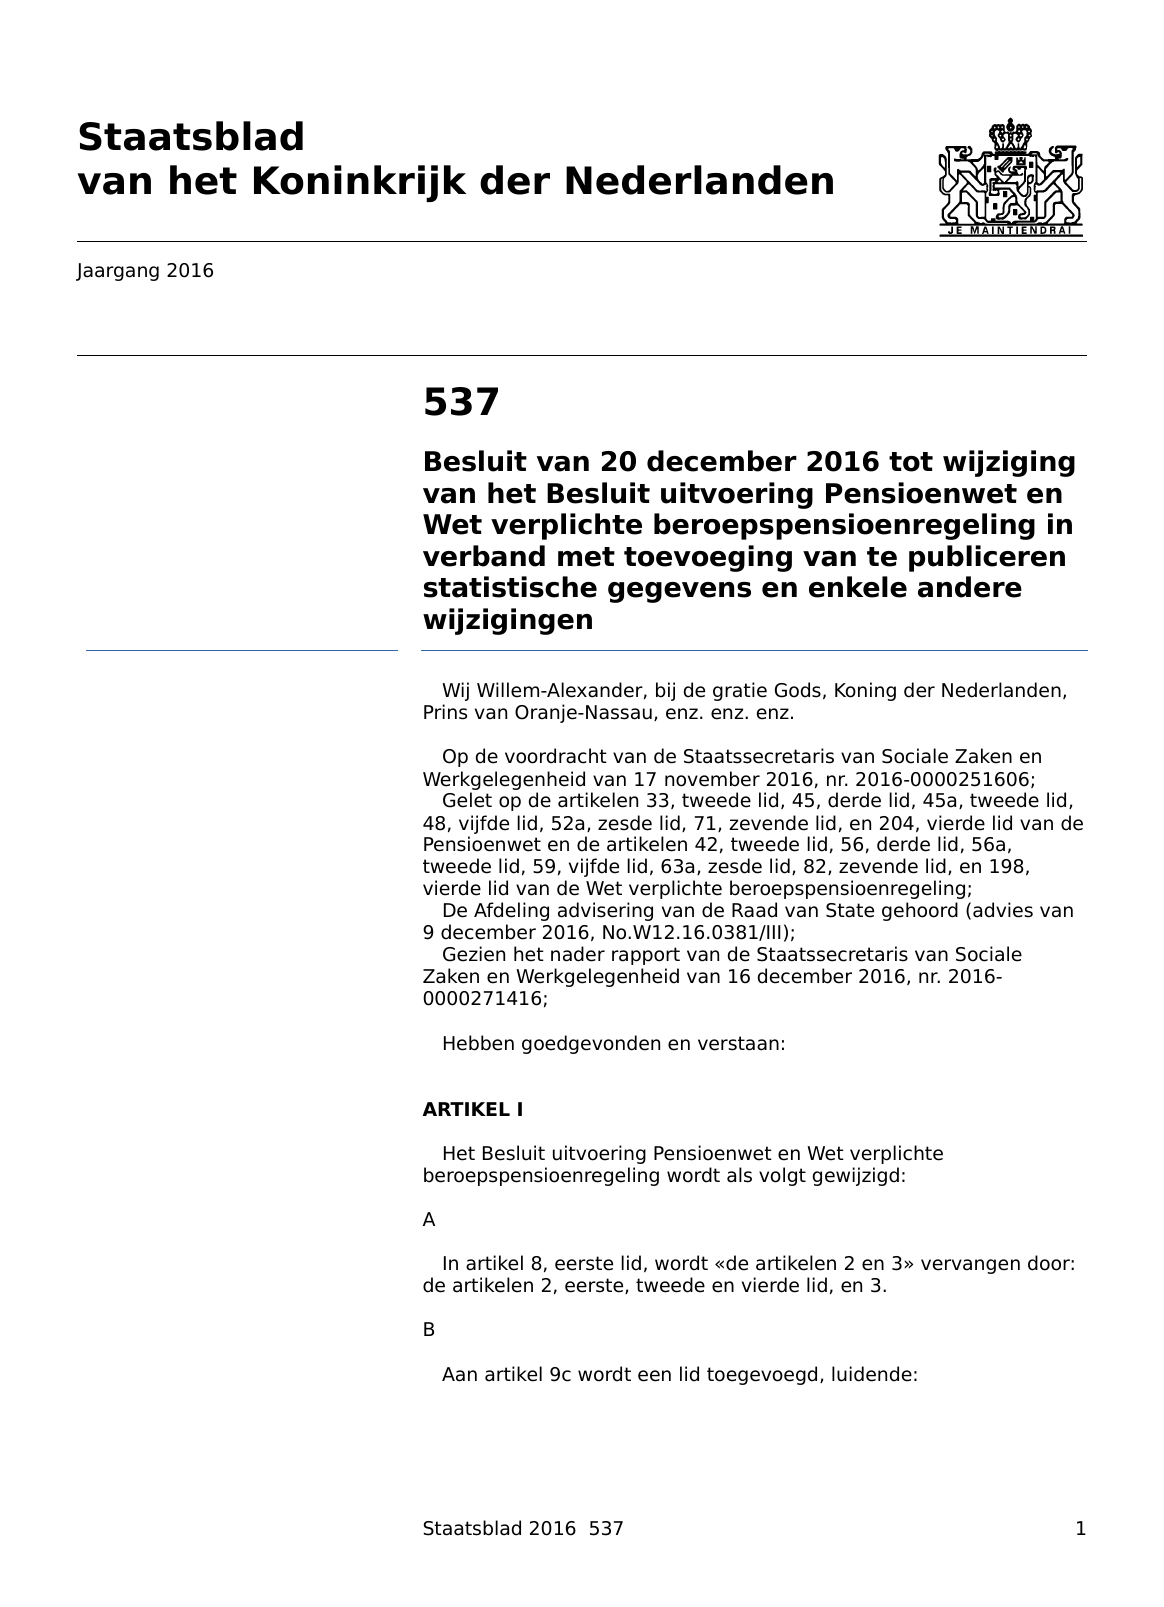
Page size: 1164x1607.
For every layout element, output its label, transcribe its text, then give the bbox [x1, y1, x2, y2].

text A [422, 1209, 1087, 1231]
text Hebben goedgevonden en verstaan: [422, 1032, 1087, 1054]
subtitle 537 [422, 381, 1087, 424]
table_header [886, 100, 1087, 241]
text De Afdeling advisering van de Raad van State gehoord (advies van 9 december 2016, No.W12.16.0381/III); [422, 900, 1087, 944]
table_cell Jaargang 2016 [77, 242, 1087, 355]
text Op de voordracht van de Staatssecretaris van Sociale Zaken en Werkgelegenheid van 17 november 2016, nr. 2016-0000251606; [422, 746, 1087, 790]
subtitle ARTIKEL I [422, 1099, 1087, 1121]
text Het Besluit uitvoering Pensioenwet en Wet verplichte beroepspensioenregeling wordt als volgt gewijzigd: [422, 1143, 1087, 1187]
table_header Staatsblad van het Koninkrijk der Nederlanden [77, 100, 886, 241]
text Aan artikel 9c wordt een lid toegevoegd, luidende: [422, 1363, 1087, 1386]
text Gezien het nader rapport van de Staatssecretaris van Sociale Zaken en Werkgelegenheid van 16 december 2016, nr. 2016-0000271416; [422, 944, 1087, 1010]
text B [422, 1319, 1087, 1341]
picture [936, 115, 1087, 240]
text Besluit van 20 december 2016 tot wijziging van het Besluit uitvoering Pensioenwet en Wet verplichte beroepspensioenregeling in verband met toevoeging van te publiceren statistische gegevens en enkele andere wijzigingen [422, 447, 1087, 636]
text Gelet op de artikelen 33, tweede lid, 45, derde lid, 45a, tweede lid, 48, vijfde lid, 52a, zesde lid, 71, zevende lid, en 204, vierde lid van de Pensioenwet en de artikelen 42, tweede lid, 56, derde lid, 56a, tweede lid, 59, vijfde lid, 63a, zesde lid, 82, zevende lid, en 198, vierde lid van de Wet verplichte beroepspensioenregeling; [422, 790, 1087, 900]
text Wij Willem-Alexander, bij de gratie Gods, Koning der Nederlanden, Prins van Oranje-Nassau, enz. enz. enz. [422, 680, 1087, 724]
text In artikel 8, eerste lid, wordt «de artikelen 2 en 3» vervangen door: de artikelen 2, eerste, tweede en vierde lid, en 3. [422, 1253, 1087, 1297]
